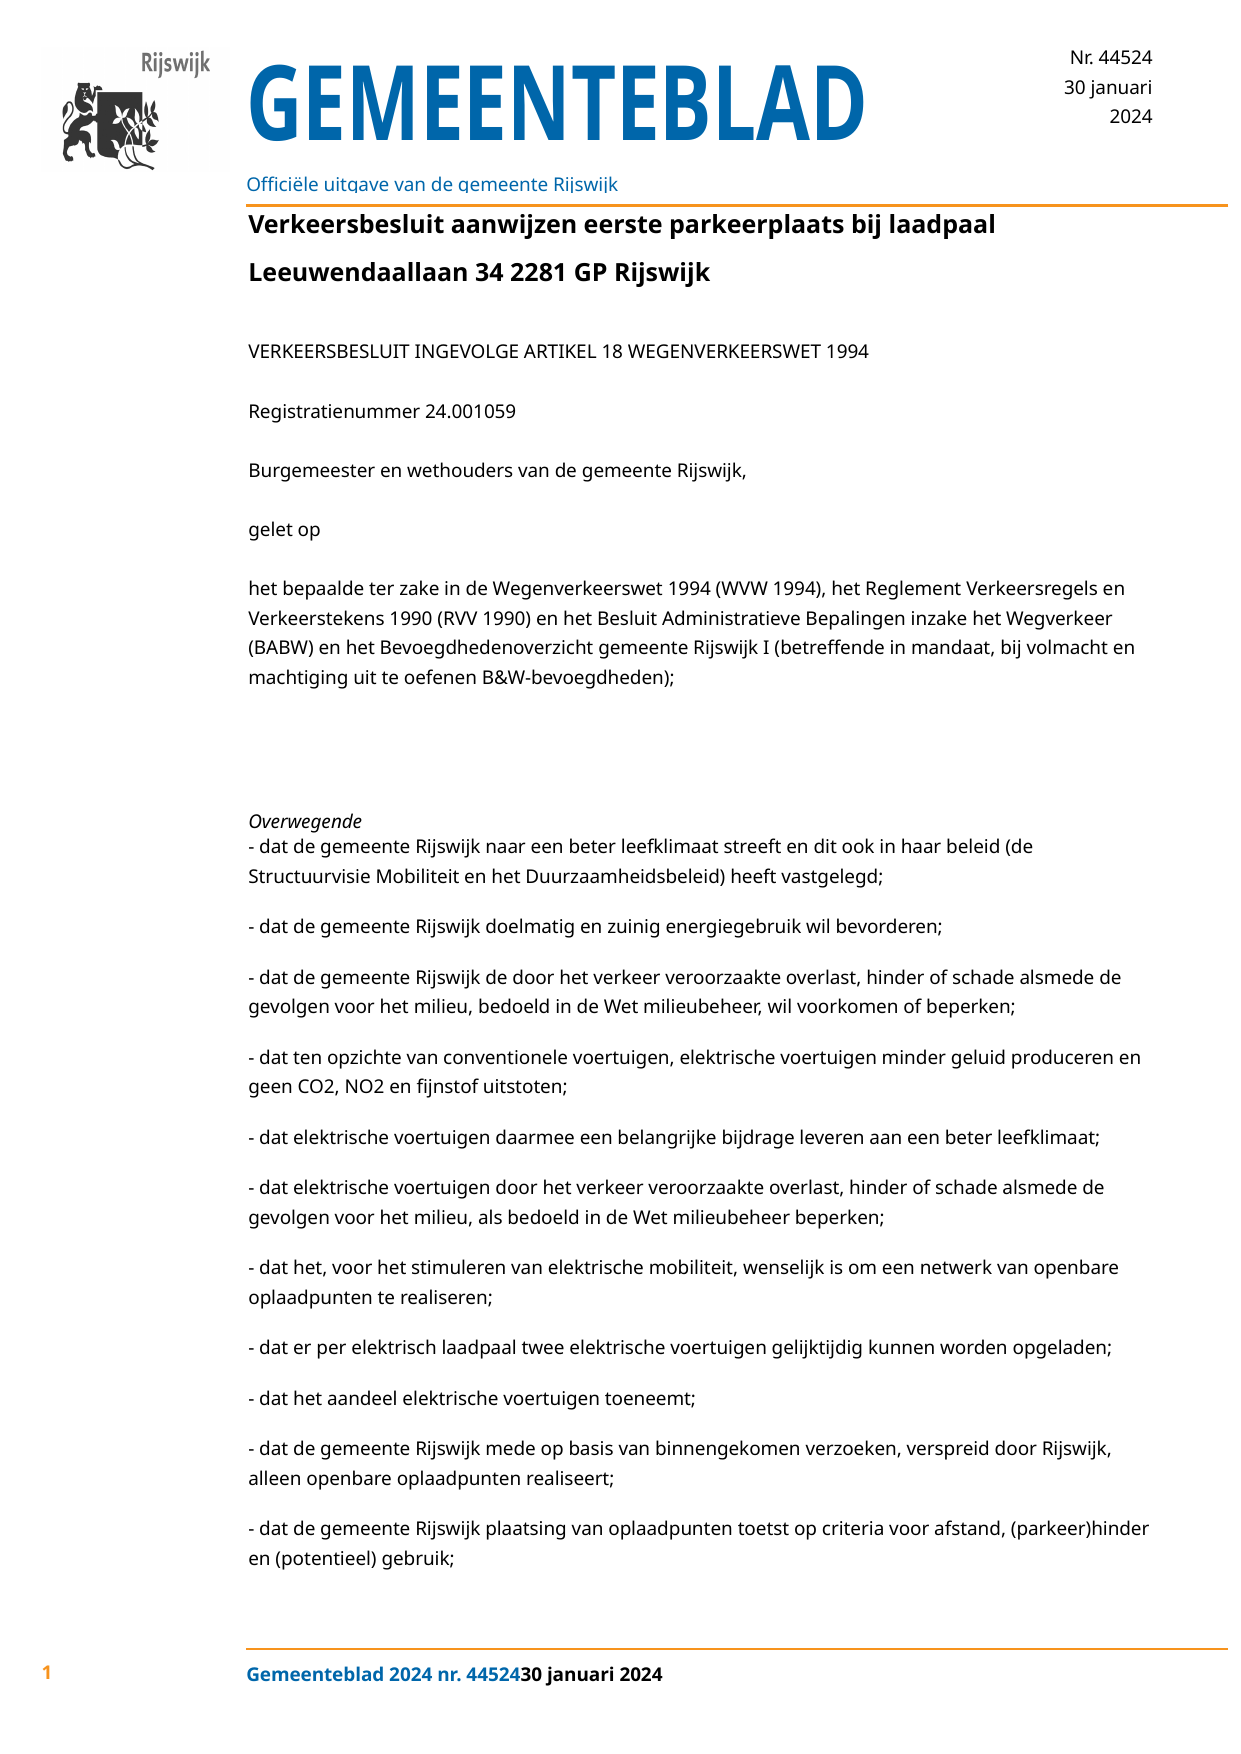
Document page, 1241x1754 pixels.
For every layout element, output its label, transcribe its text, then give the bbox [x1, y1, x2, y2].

text - dat de gemeente Rijswijk doelmatig en zuinig energiegebruik wil bevorderen; [248, 914, 1152, 939]
text - dat elektrische voertuigen door het verkeer veroorzaakte overlast, hinder of schade alsmede de gevolgen voor het milieu, als bedoeld in de Wet milieubeheer beperken; [248, 1174, 1152, 1230]
text Registratienummer 24.001059 [248, 398, 1152, 423]
text - dat de gemeente Rijswijk plaatsing van oplaadpunten toetst op criteria voor afstand, (parkeer)hinder en (potentieel) gebruik; [248, 1515, 1152, 1571]
text - dat de gemeente Rijswijk de door het verkeer veroorzaakte overlast, hinder of schade alsmede de gevolgen voor het milieu, bedoeld in de Wet milieubeheer, wil voorkomen of beperken; [248, 964, 1152, 1019]
text het bepaalde ter zake in de Wegenverkeerswet 1994 (WVW 1994), het Reglement Verkeersregels en Verkeerstekens 1990 (RVV 1990) en het Besluit Administratieve Bepalingen inzake het Wegverkeer (BABW) en het Bevoegdhedenoverzicht gemeente Rijswijk I (betreffende in mandaat, bij volmacht en machtiging uit te oefenen B&W-bevoegdheden); [248, 575, 1152, 690]
text Verkeersbesluit aanwijzen eerste parkeerplaats bij laadpaal Leeuwendaallaan 34 2281 GP Rijswijk [248, 207, 1152, 288]
text - dat de gemeente Rijswijk mede op basis van binnengekomen verzoeken, verspreid door Rijswijk, alleen openbare oplaadpunten realiseert; [248, 1435, 1152, 1491]
text - dat het aandeel elektrische voertuigen toeneemt; [248, 1385, 1152, 1411]
text gelet op [248, 516, 1152, 542]
text - dat ten opzichte van conventionele voertuigen, elektrische voertuigen minder geluid produceren en geen CO2, NO2 en fijnstof uitstoten; [248, 1044, 1152, 1099]
text Burgemeester en wethouders van de gemeente Rijswijk, [248, 457, 1152, 483]
text - dat elektrische voertuigen daarmee een belangrijke bijdrage leveren aan een beter leefklimaat; [248, 1124, 1152, 1150]
text - dat de gemeente Rijswijk naar een beter leefklimaat streeft en dit ook in haar beleid (de Structuurvisie Mobiliteit en het Duurzaamheidsbeleid) heeft vastgelegd; [248, 834, 1152, 889]
text VERKEERSBESLUIT INGEVOLGE ARTIKEL 18 WEGENVERKEERSWET 1994 [248, 339, 1152, 364]
picture [41, 47, 231, 172]
text Overwegende [248, 808, 1152, 834]
text - dat er per elektrisch laadpaal twee elektrische voertuigen gelijktijdig kunnen worden opgeladen; [248, 1334, 1152, 1360]
text - dat het, voor het stimuleren van elektrische mobiliteit, wenselijk is om een netwerk van openbare oplaadpunten te realiseren; [248, 1254, 1152, 1310]
